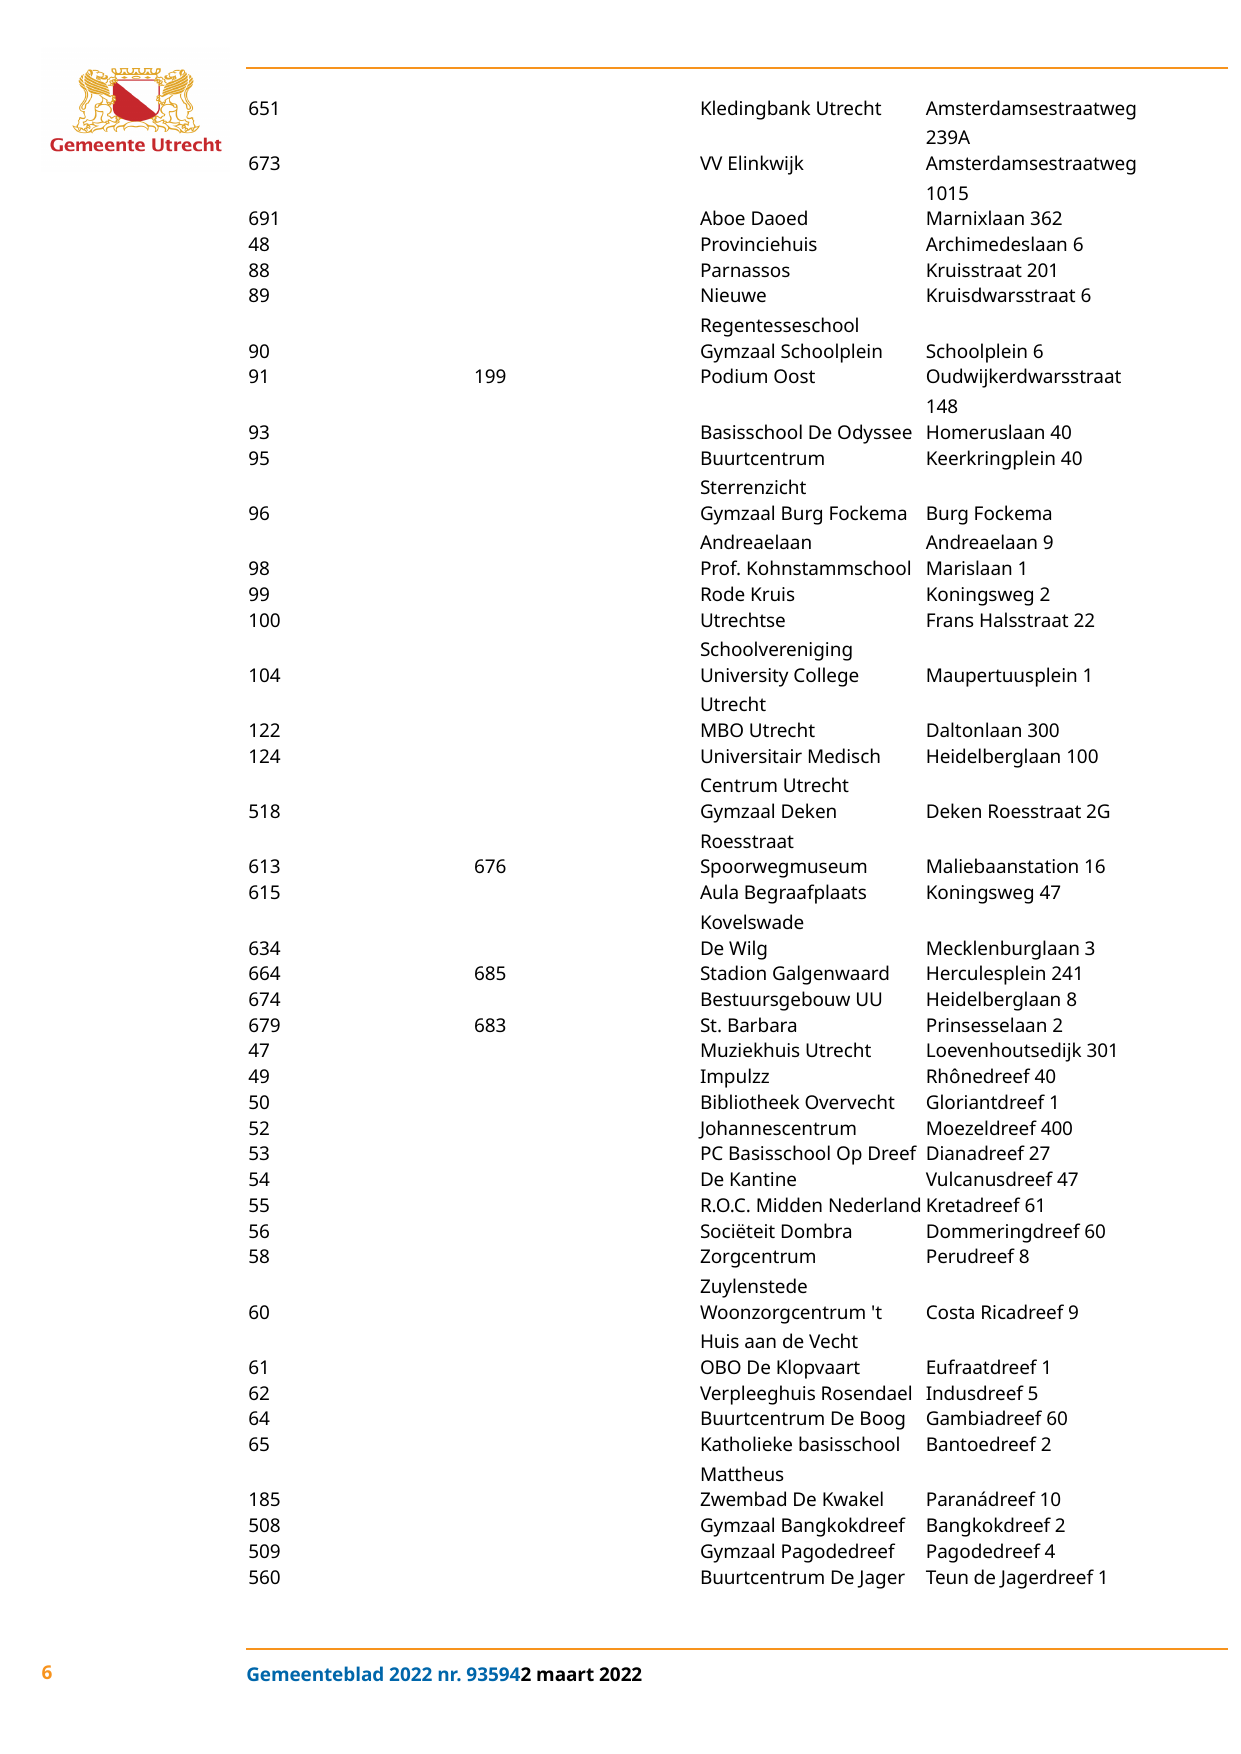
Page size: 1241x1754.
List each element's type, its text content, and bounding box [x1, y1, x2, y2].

table_cell Archimedeslaan 6 [926, 231, 1152, 257]
table_cell Rode Kruis [700, 581, 926, 607]
table_cell Bestuursgebouw UU [700, 986, 926, 1012]
table_cell [474, 1406, 700, 1431]
table_cell Pagodedreef 4 [926, 1538, 1152, 1564]
table_cell 89 [248, 283, 474, 338]
table_cell Universitair Medisch Centrum Utrecht [700, 743, 926, 798]
table_cell PC Basisschool Op Dreef [700, 1141, 926, 1166]
table_cell Podium Oost [700, 364, 926, 419]
table_cell Woonzorgcentrum 't Huis aan de Vecht [700, 1299, 926, 1354]
table_cell 651 [248, 95, 474, 150]
table_cell 518 [248, 799, 474, 854]
table_cell 53 [248, 1141, 474, 1166]
table_cell 58 [248, 1244, 474, 1299]
table_cell Kledingbank Utrecht [700, 95, 926, 150]
table_cell [474, 1564, 700, 1589]
table_cell [474, 205, 700, 231]
table_cell Perudreef 8 [926, 1244, 1152, 1299]
table_cell Kruisdwarsstraat 6 [926, 283, 1152, 338]
table_cell Heidelberglaan 8 [926, 986, 1152, 1012]
table_cell [474, 718, 700, 743]
table_cell [474, 1192, 700, 1218]
table_cell 47 [248, 1038, 474, 1063]
table_cell Eufraatdreef 1 [926, 1354, 1152, 1380]
table_cell 691 [248, 205, 474, 231]
table_cell [474, 419, 700, 445]
table_cell Loevenhoutsedijk 301 [926, 1038, 1152, 1063]
table_cell 93 [248, 419, 474, 445]
table_cell Kretadreef 61 [926, 1192, 1152, 1218]
table_cell 185 [248, 1487, 474, 1512]
table_cell Buurtcentrum De Jager [700, 1564, 926, 1589]
table_cell [474, 581, 700, 607]
table_cell 508 [248, 1513, 474, 1538]
table_cell 54 [248, 1166, 474, 1192]
table_cell [474, 1115, 700, 1141]
table_cell 52 [248, 1115, 474, 1141]
table_cell 613 [248, 854, 474, 879]
table_cell Paranádreef 10 [926, 1487, 1152, 1512]
table_cell Frans Halsstraat 22 [926, 607, 1152, 662]
table_cell [474, 500, 700, 555]
table_cell Parnassos [700, 257, 926, 283]
table_cell Schoolplein 6 [926, 338, 1152, 364]
table_cell 685 [474, 961, 700, 986]
table_cell 49 [248, 1064, 474, 1089]
table_cell Nieuwe Regentesseschool [700, 283, 926, 338]
table_cell R.O.C. Midden Nederland [700, 1192, 926, 1218]
table_cell 64 [248, 1406, 474, 1431]
table_cell Marnixlaan 362 [926, 205, 1152, 231]
table_cell Bantoedreef 2 [926, 1431, 1152, 1487]
table_cell 61 [248, 1354, 474, 1380]
table_cell 560 [248, 1564, 474, 1589]
table_cell Zwembad De Kwakel [700, 1487, 926, 1512]
table_cell [474, 1064, 700, 1089]
table_cell [474, 1089, 700, 1115]
table_cell [474, 1380, 700, 1406]
table_cell 679 [248, 1012, 474, 1038]
table_cell Herculesplein 241 [926, 961, 1152, 986]
table_cell [474, 1431, 700, 1487]
table_cell Gymzaal Schoolplein [700, 338, 926, 364]
table_cell Indusdreef 5 [926, 1380, 1152, 1406]
table_cell [474, 231, 700, 257]
table_cell [474, 1299, 700, 1354]
table_cell Daltonlaan 300 [926, 718, 1152, 743]
table_cell De Wilg [700, 935, 926, 961]
table_cell 95 [248, 445, 474, 500]
table_cell Katholieke basisschool Mattheus [700, 1431, 926, 1487]
table_cell Prof. Kohnstammschool [700, 555, 926, 581]
table_cell Amsterdamsestraatweg 1015 [926, 150, 1152, 205]
table_cell [474, 283, 700, 338]
table_cell 62 [248, 1380, 474, 1406]
table_cell [474, 1487, 700, 1512]
table_cell [474, 1513, 700, 1538]
table_cell [474, 338, 700, 364]
table_cell Gymzaal Deken Roesstraat [700, 799, 926, 854]
table_cell Aboe Daoed [700, 205, 926, 231]
table_cell 676 [474, 854, 700, 879]
table_cell Zorgcentrum Zuylenstede [700, 1244, 926, 1299]
table_cell [474, 150, 700, 205]
table_cell Koningsweg 2 [926, 581, 1152, 607]
table_cell Mecklenburglaan 3 [926, 935, 1152, 961]
table_cell Basisschool De Odyssee [700, 419, 926, 445]
table_cell Koningsweg 47 [926, 880, 1152, 935]
table_cell Gymzaal Bangkokdreef [700, 1513, 926, 1538]
table_cell 60 [248, 1299, 474, 1354]
table_cell Rhônedreef 40 [926, 1064, 1152, 1089]
table_cell [474, 95, 700, 150]
table_cell De Kantine [700, 1166, 926, 1192]
table_cell [474, 257, 700, 283]
table_cell Vulcanusdreef 47 [926, 1166, 1152, 1192]
table_cell [474, 1244, 700, 1299]
table_cell [474, 662, 700, 717]
table_cell [474, 445, 700, 500]
table_cell Keerkringplein 40 [926, 445, 1152, 500]
table_cell [474, 743, 700, 798]
table_cell [474, 1218, 700, 1243]
table_cell Provinciehuis [700, 231, 926, 257]
table_cell Gambiadreef 60 [926, 1406, 1152, 1431]
table_cell Deken Roesstraat 2G [926, 799, 1152, 854]
table_cell VV Elinkwijk [700, 150, 926, 205]
table_cell 96 [248, 500, 474, 555]
table_cell [474, 880, 700, 935]
table_cell Homeruslaan 40 [926, 419, 1152, 445]
table_cell 634 [248, 935, 474, 961]
table_cell Dianadreef 27 [926, 1141, 1152, 1166]
table_cell 91 [248, 364, 474, 419]
table_cell 104 [248, 662, 474, 717]
table_cell 56 [248, 1218, 474, 1243]
table_cell Buurtcentrum Sterrenzicht [700, 445, 926, 500]
table_cell Spoorwegmuseum [700, 854, 926, 879]
table_cell Kruisstraat 201 [926, 257, 1152, 283]
table_cell 615 [248, 880, 474, 935]
table_cell 673 [248, 150, 474, 205]
table_cell OBO De Klopvaart [700, 1354, 926, 1380]
table_cell St. Barbara [700, 1012, 926, 1038]
table_cell Muziekhuis Utrecht [700, 1038, 926, 1063]
table_cell Aula Begraafplaats Kovelswade [700, 880, 926, 935]
table_cell 50 [248, 1089, 474, 1115]
table_cell 98 [248, 555, 474, 581]
picture [41, 47, 231, 172]
table_cell 509 [248, 1538, 474, 1564]
table_cell [474, 1354, 700, 1380]
table_cell Dommeringdreef 60 [926, 1218, 1152, 1243]
table_cell [474, 555, 700, 581]
table_cell Gymzaal Burg Fockema Andreaelaan [700, 500, 926, 555]
table_cell 55 [248, 1192, 474, 1218]
table_cell 90 [248, 338, 474, 364]
table_cell 65 [248, 1431, 474, 1487]
table_cell Stadion Galgenwaard [700, 961, 926, 986]
table_cell University College Utrecht [700, 662, 926, 717]
table_cell Impulzz [700, 1064, 926, 1089]
table_cell Burg Fockema Andreaelaan 9 [926, 500, 1152, 555]
table_cell 199 [474, 364, 700, 419]
table_cell Moezeldreef 400 [926, 1115, 1152, 1141]
table_cell [474, 1538, 700, 1564]
table_cell Heidelberglaan 100 [926, 743, 1152, 798]
table_cell 99 [248, 581, 474, 607]
table_cell [474, 799, 700, 854]
table_cell Oudwijkerdwarsstraat 148 [926, 364, 1152, 419]
table_cell Verpleeghuis Rosendael [700, 1380, 926, 1406]
table_cell 683 [474, 1012, 700, 1038]
table_cell Gloriantdreef 1 [926, 1089, 1152, 1115]
table_cell 674 [248, 986, 474, 1012]
table_cell Johannescentrum [700, 1115, 926, 1141]
table_cell 48 [248, 231, 474, 257]
table_cell 664 [248, 961, 474, 986]
table_cell Amsterdamsestraatweg 239A [926, 95, 1152, 150]
table_cell [474, 1166, 700, 1192]
table_cell 88 [248, 257, 474, 283]
table_cell Bibliotheek Overvecht [700, 1089, 926, 1115]
table_cell [474, 607, 700, 662]
table_cell Buurtcentrum De Boog [700, 1406, 926, 1431]
table_cell MBO Utrecht [700, 718, 926, 743]
table_cell 100 [248, 607, 474, 662]
table_cell Prinsesselaan 2 [926, 1012, 1152, 1038]
table_cell Maliebaanstation 16 [926, 854, 1152, 879]
table_cell 122 [248, 718, 474, 743]
table_cell [474, 1038, 700, 1063]
table_cell Marislaan 1 [926, 555, 1152, 581]
table_cell Sociëteit Dombra [700, 1218, 926, 1243]
table_cell Teun de Jagerdreef 1 [926, 1564, 1152, 1589]
table_cell Costa Ricadreef 9 [926, 1299, 1152, 1354]
table_cell [474, 935, 700, 961]
table_cell 124 [248, 743, 474, 798]
table_cell [474, 986, 700, 1012]
table_cell [474, 1141, 700, 1166]
table_cell Maupertuusplein 1 [926, 662, 1152, 717]
table_cell Bangkokdreef 2 [926, 1513, 1152, 1538]
table_cell Gymzaal Pagodedreef [700, 1538, 926, 1564]
table_cell Utrechtse Schoolvereniging [700, 607, 926, 662]
